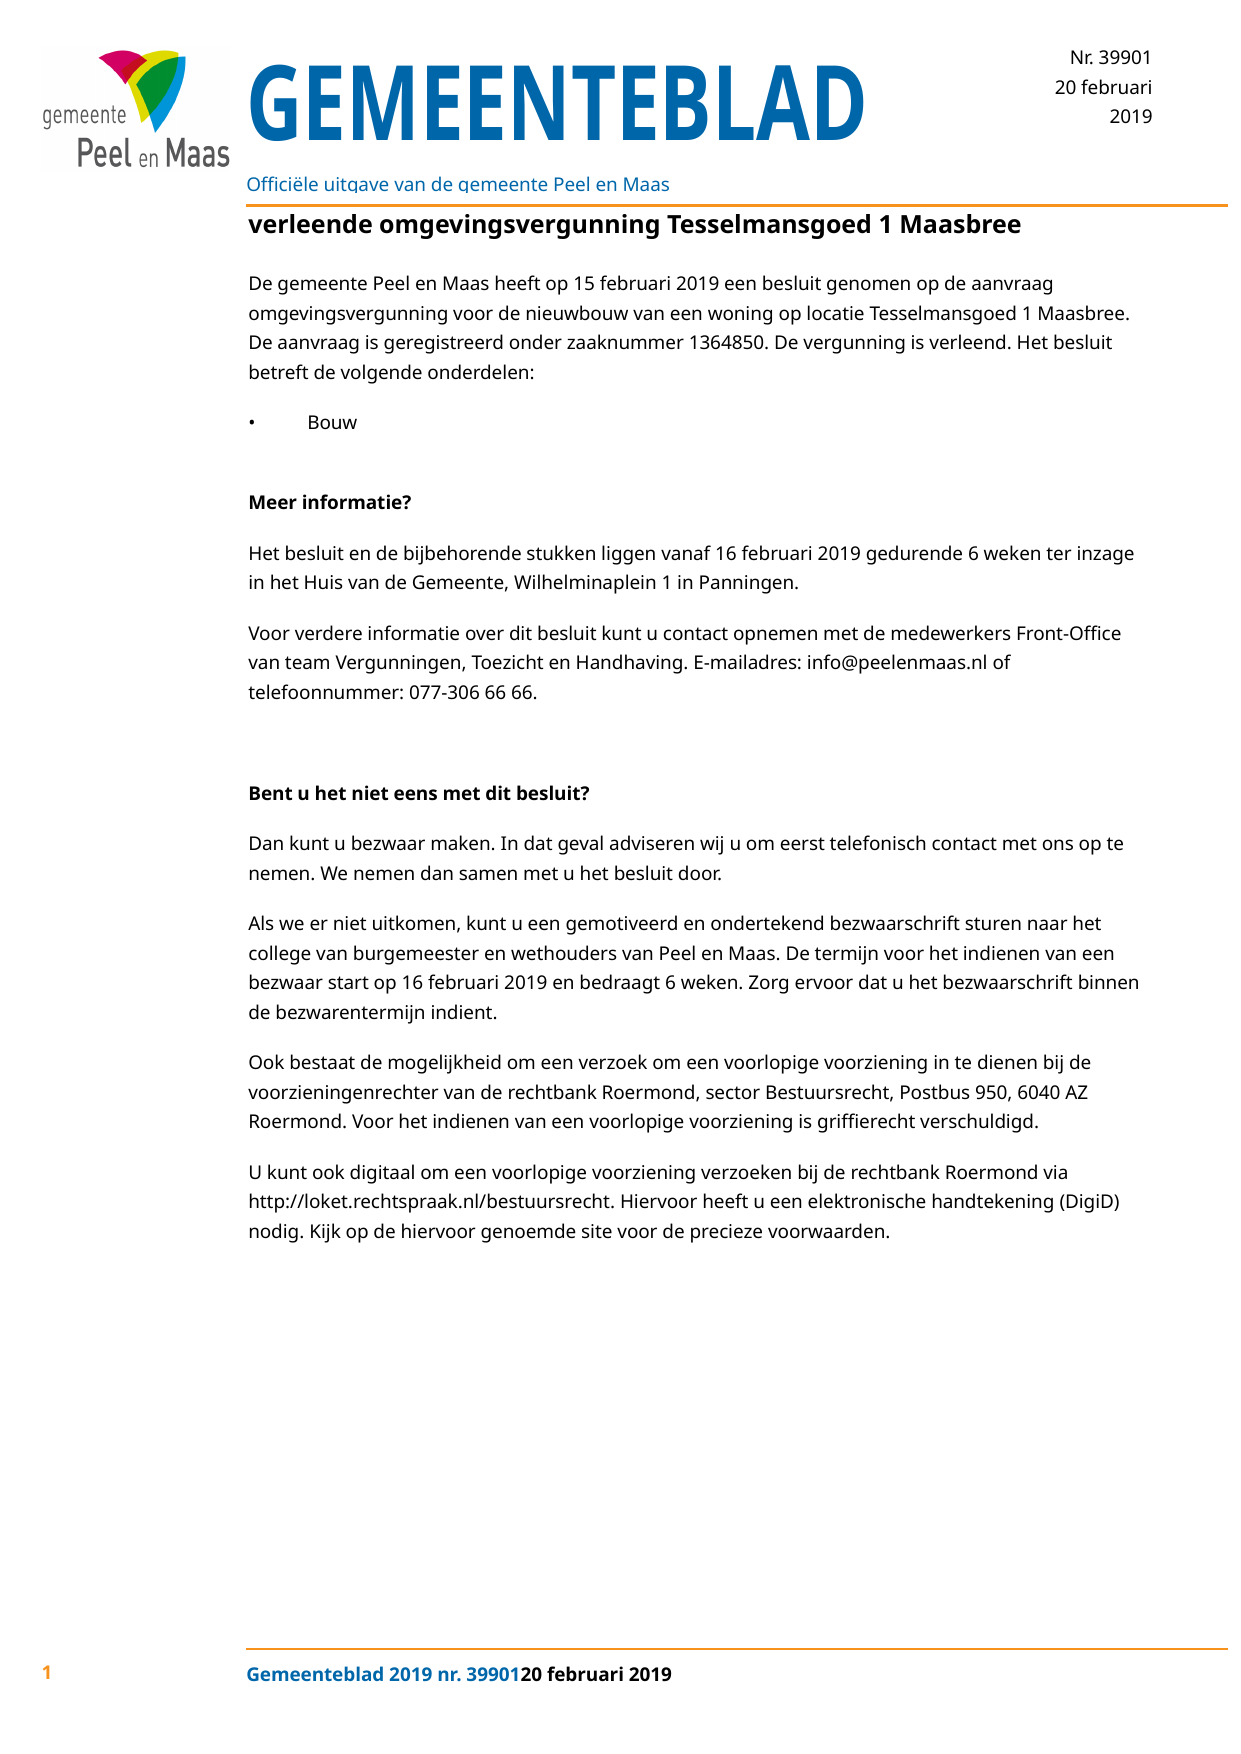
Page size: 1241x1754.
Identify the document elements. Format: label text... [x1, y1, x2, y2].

text Bent u het niet eens met dit besluit? [248, 780, 1152, 806]
picture [41, 47, 231, 172]
text Het besluit en de bijbehorende stukken liggen vanaf 16 februari 2019 gedurende 6 weken ter inzage in het Huis van de Gemeente, Wilhelminaplein 1 in Panningen. [248, 540, 1152, 595]
text Meer informatie? [248, 489, 1152, 515]
text Als we er niet uitkomen, kunt u een gemotiveerd en ondertekend bezwaarschrift sturen naar het college van burgemeester en wethouders van Peel en Maas. De termijn voor het indienen van een bezwaar start op 16 februari 2019 en bedraagt 6 weken. Zorg ervoor dat u het bezwaarschrift binnen de bezwarentermijn indient. [248, 910, 1152, 1025]
list Bouw [248, 409, 1152, 435]
text Voor verdere informatie over dit besluit kunt u contact opnemen met de medewerkers Front-Office van team Vergunningen, Toezicht en Handhaving. E-mailadres: info@peelenmaas.nl of telefoonnummer: 077-306 66 66. [248, 620, 1152, 705]
text Ook bestaat de mogelijkheid om een verzoek om een voorlopige voorziening in te dienen bij de voorzieningenrechter van de rechtbank Roermond, sector Bestuursrecht, Postbus 950, 6040 AZ Roermond. Voor het indienen van een voorlopige voorziening is griffierecht verschuldigd. [248, 1049, 1152, 1134]
text Dan kunt u bezwaar maken. In dat geval adviseren wij u om eerst telefonisch contact met ons op te nemen. We nemen dan samen met u het besluit door. [248, 830, 1152, 886]
text De gemeente Peel en Maas heeft op 15 februari 2019 een besluit genomen op de aanvraag omgevingsvergunning voor de nieuwbouw van een woning op locatie Tesselmansgoed 1 Maasbree. De aanvraag is geregistreerd onder zaaknummer 1364850. De vergunning is verleend. Het besluit betreft de volgende onderdelen: [248, 270, 1152, 385]
text U kunt ook digitaal om een voorlopige voorziening verzoeken bij de rechtbank Roermond via http://loket.rechtspraak.nl/bestuursrecht. Hiervoor heeft u een elektronische handtekening (DigiD) nodig. Kijk op de hiervoor genoemde site voor de precieze voorwaarden. [248, 1159, 1152, 1244]
text verleende omgevingsvergunning Tesselmansgoed 1 Maasbree [248, 207, 1152, 241]
